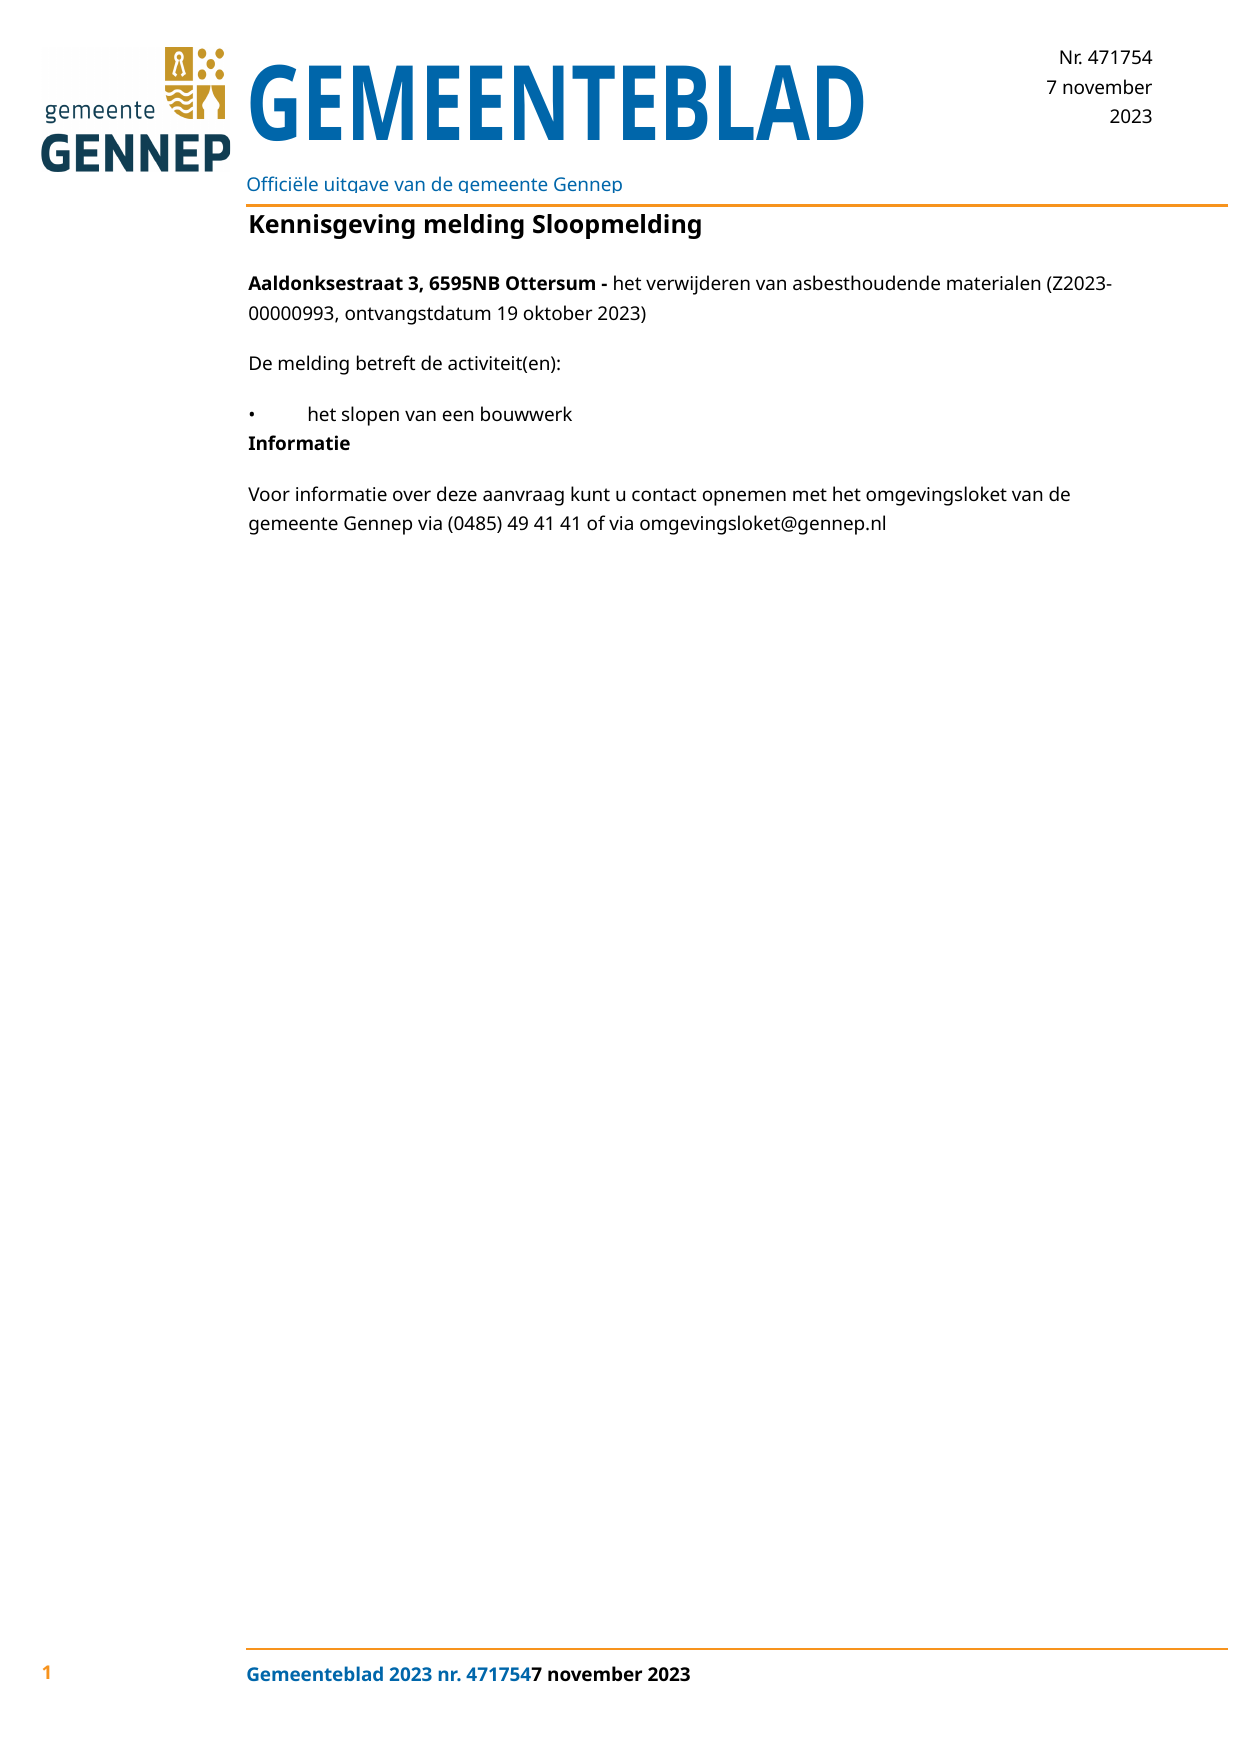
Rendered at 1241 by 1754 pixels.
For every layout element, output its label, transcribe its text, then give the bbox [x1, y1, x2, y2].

text Kennisgeving melding Sloopmelding [248, 207, 1152, 241]
text Aaldonksestraat 3, 6595NB Ottersum - het verwijderen van asbesthoudende materialen (Z2023-00000993, ontvangstdatum 19 oktober 2023) [248, 270, 1152, 326]
text Informatie [248, 430, 1152, 456]
text Voor informatie over deze aanvraag kunt u contact opnemen met het omgevingsloket van de gemeente Gennep via (0485) 49 41 41 of via omgevingsloket@gennep.nl [248, 481, 1152, 536]
picture [41, 47, 231, 172]
list het slopen van een bouwwerk [248, 401, 1152, 426]
text De melding betreft de activiteit(en): [248, 350, 1152, 376]
